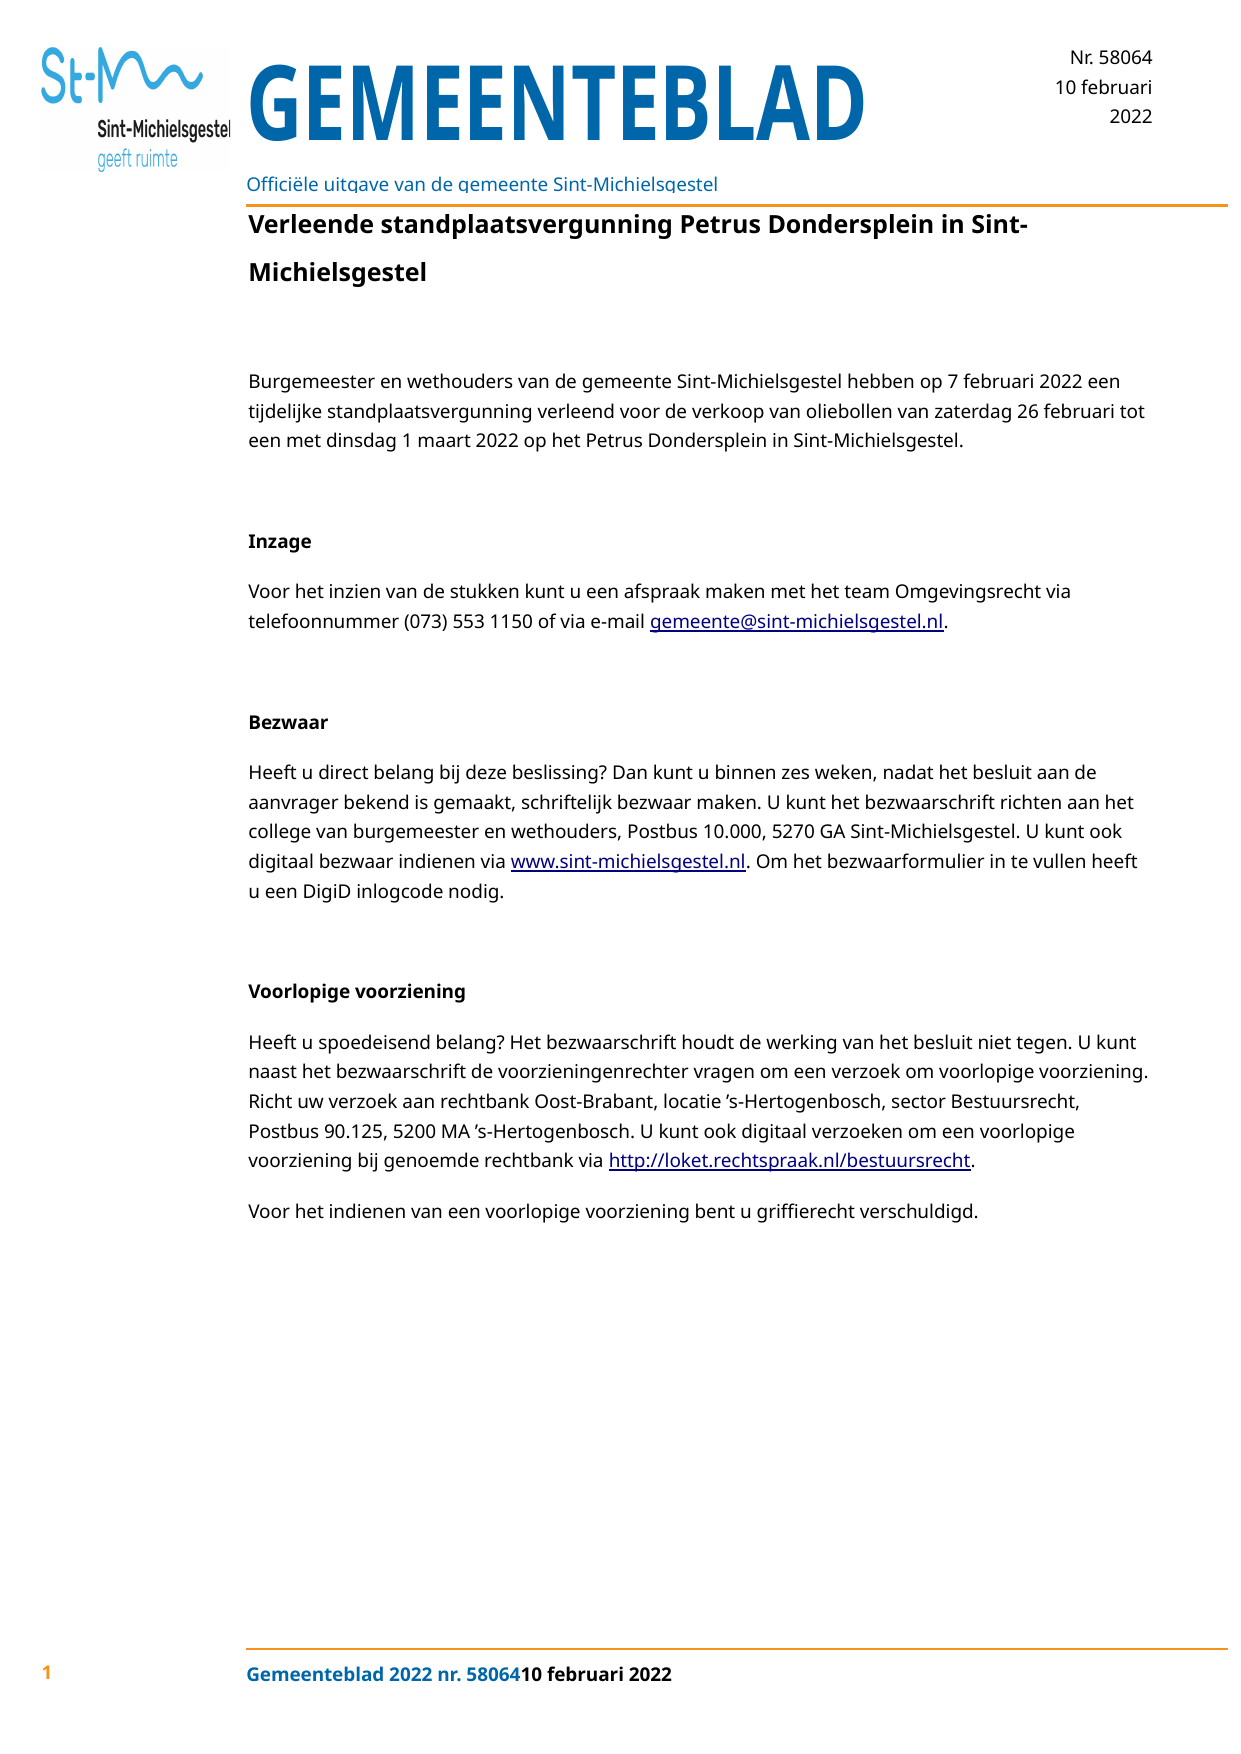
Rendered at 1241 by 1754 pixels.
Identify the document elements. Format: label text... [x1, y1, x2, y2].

text Voor het inzien van de stukken kunt u een afspraak maken met het team Omgevingsrecht via telefoonnummer (073) 553 1150 of via e-mail gemeente@sint-michielsgestel.nl. [248, 579, 1152, 634]
text Verleende standplaatsvergunning Petrus Dondersplein in Sint-Michielsgestel [248, 207, 1152, 288]
picture [41, 47, 231, 172]
text Heeft u direct belang bij deze beslissing? Dan kunt u binnen zes weken, nadat het besluit aan de aanvrager bekend is gemaakt, schriftelijk bezwaar maken. U kunt het bezwaarschrift richten aan het college van burgemeester en wethouders, Postbus 10.000, 5270 GA Sint-Michielsgestel. U kunt ook digitaal bezwaar indienen via www.sint-michielsgestel.nl. Om het bezwaarformulier in te vullen heeft u een DigiD inlogcode nodig. [248, 759, 1152, 904]
text Bezwaar [248, 709, 1152, 735]
text Inzage [248, 528, 1152, 554]
text Heeft u spoedeisend belang? Het bezwaarschrift houdt de werking van het besluit niet tegen. U kunt naast het bezwaarschrift de voorzieningenrechter vragen om een verzoek om voorlopige voorziening. Richt uw verzoek aan rechtbank Oost-Brabant, locatie ’s-Hertogenbosch, sector Bestuursrecht, Postbus 90.125, 5200 MA ’s-Hertogenbosch. U kunt ook digitaal verzoeken om een voorlopige voorziening bij genoemde rechtbank via http://loket.rechtspraak.nl/bestuursrecht. [248, 1029, 1152, 1173]
text Voor het indienen van een voorlopige voorziening bent u griffierecht verschuldigd. [248, 1198, 1152, 1224]
text Burgemeester en wethouders van de gemeente Sint-Michielsgestel hebben op 7 februari 2022 een tijdelijke standplaatsvergunning verleend voor de verkoop van oliebollen van zaterdag 26 februari tot een met dinsdag 1 maart 2022 op het Petrus Dondersplein in Sint-Michielsgestel. [248, 368, 1152, 453]
text Voorlopige voorziening [248, 979, 1152, 1004]
